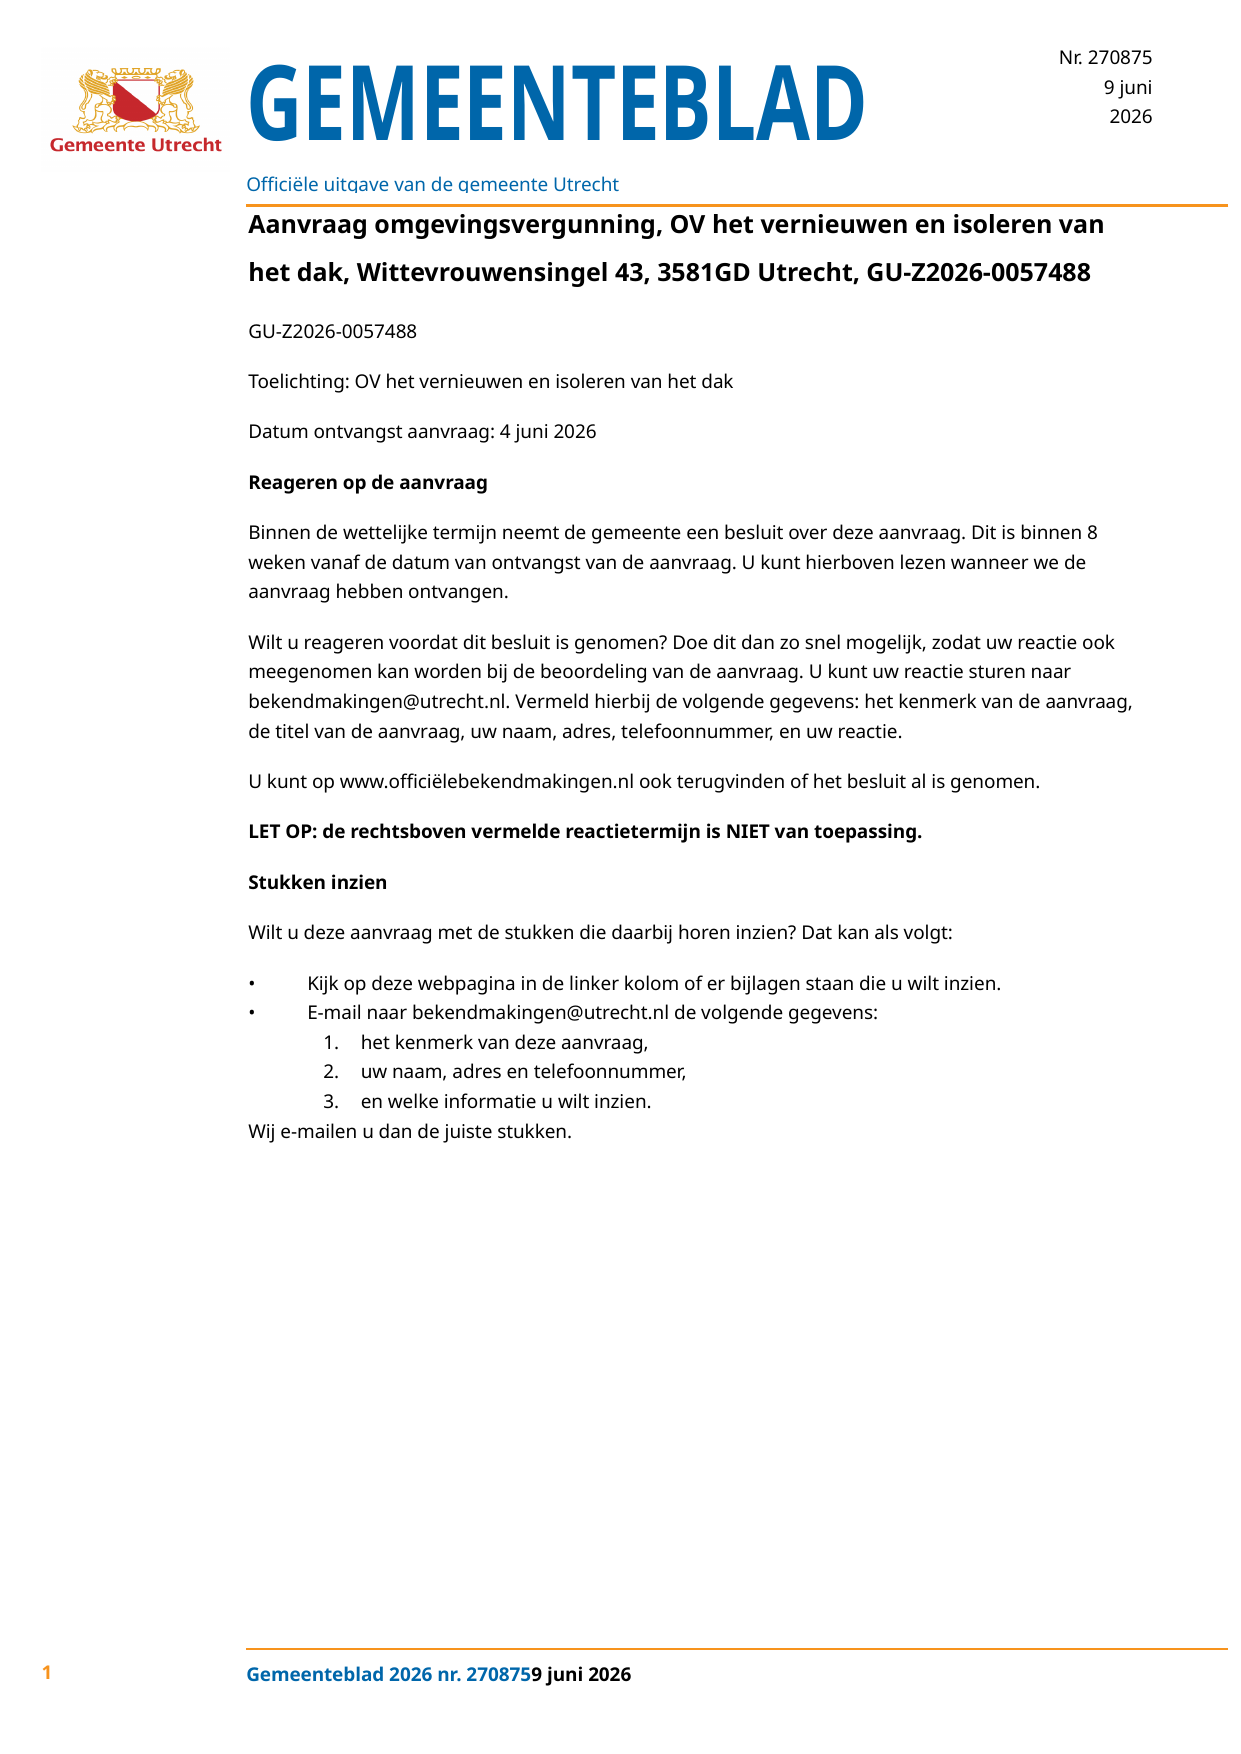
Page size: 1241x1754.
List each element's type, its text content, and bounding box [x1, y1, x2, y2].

text Reageren op de aanvraag [248, 469, 1152, 495]
text Aanvraag omgevingsvergunning, OV het vernieuwen en isoleren van het dak, Wittevrouwensingel 43, 3581GD Utrecht, GU-Z2026-0057488 [248, 207, 1152, 288]
text Toelichting: OV het vernieuwen en isoleren van het dak [248, 368, 1152, 394]
list E-mail naar bekendmakingen@utrecht.nl de volgende gegevens: [248, 999, 1152, 1025]
text LET OP: de rechtsboven vermelde reactietermijn is NIET van toepassing. [248, 819, 1152, 844]
list en welke informatie u wilt inzien. [323, 1088, 1152, 1114]
text Wilt u reageren voordat dit besluit is genomen? Doe dit dan zo snel mogelijk, zodat uw reactie ook meegenomen kan worden bij de beoordeling van de aanvraag. U kunt uw reactie sturen naar bekendmakingen@utrecht.nl. Vermeld hierbij de volgende gegevens: het kenmerk van de aanvraag, de titel van de aanvraag, uw naam, adres, telefoonnummer, en uw reactie. [248, 629, 1152, 744]
text Datum ontvangst aanvraag: 4 juni 2026 [248, 419, 1152, 444]
text GU-Z2026-0057488 [248, 318, 1152, 344]
text Binnen de wettelijke termijn neemt de gemeente een besluit over deze aanvraag. Dit is binnen 8 weken vanaf de datum van ontvangst van de aanvraag. U kunt hierboven lezen wanneer we de aanvraag hebben ontvangen. [248, 519, 1152, 604]
list uw naam, adres en telefoonnummer, [323, 1059, 1152, 1084]
list het kenmerk van deze aanvraag, [323, 1029, 1152, 1055]
text Stukken inzien [248, 869, 1152, 895]
list Kijk op deze webpagina in de linker kolom of er bijlagen staan die u wilt inzien. [248, 970, 1152, 996]
text Wilt u deze aanvraag met de stukken die daarbij horen inzien? Dat kan als volgt: [248, 919, 1152, 945]
picture [41, 47, 231, 172]
text Wij e-mailen u dan de juiste stukken. [248, 1118, 1152, 1144]
text U kunt op www.officiëlebekendmakingen.nl ook terugvinden of het besluit al is genomen. [248, 768, 1152, 794]
